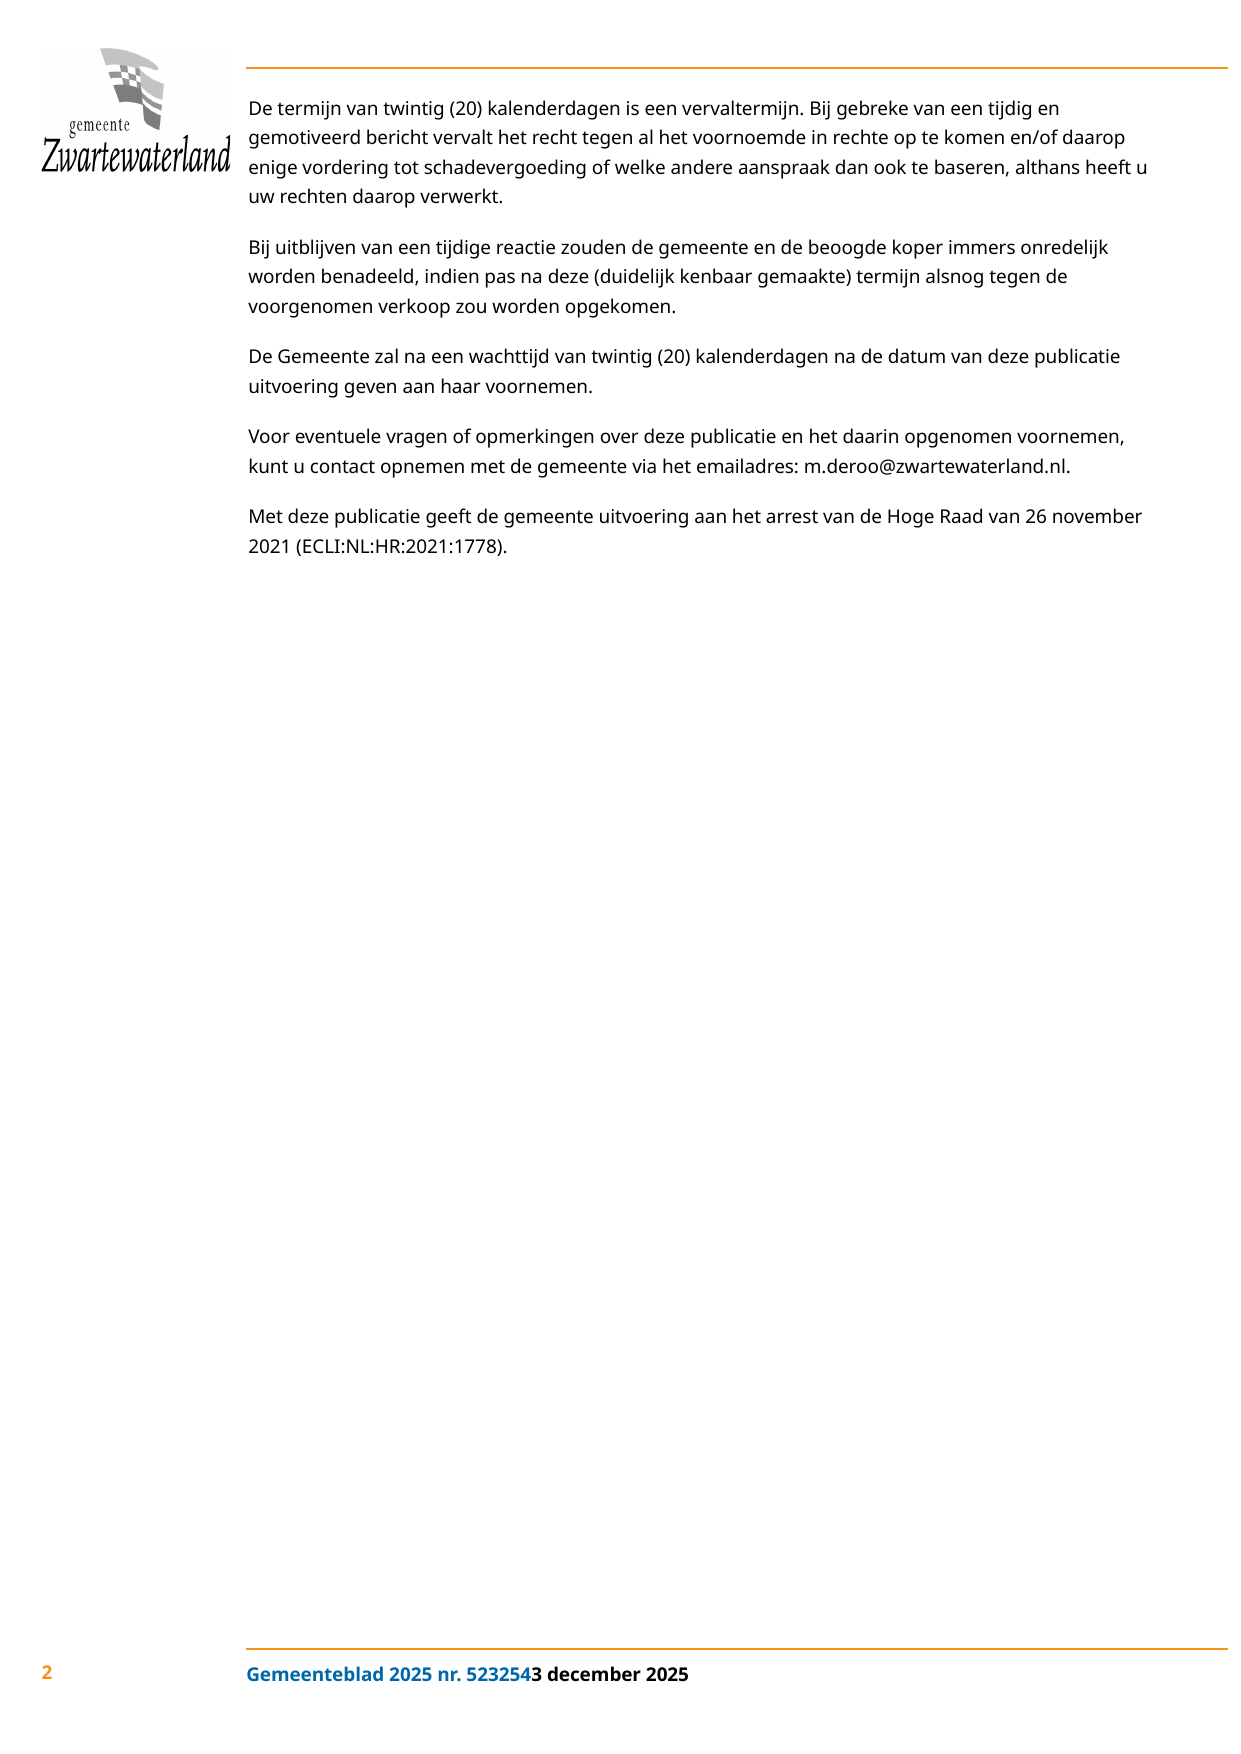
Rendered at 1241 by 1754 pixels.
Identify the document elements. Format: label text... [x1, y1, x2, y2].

picture [41, 47, 231, 172]
text Bij uitblijven van een tijdige reactie zouden de gemeente en de beoogde koper immers onredelijk worden benadeeld, indien pas na deze (duidelijk kenbaar gemaakte) termijn alsnog tegen de voorgenomen verkoop zou worden opgekomen. [248, 234, 1152, 319]
text De termijn van twintig (20) kalenderdagen is een vervaltermijn. Bij gebreke van een tijdig en gemotiveerd bericht vervalt het recht tegen al het voornoemde in rechte op te komen en/of daarop enige vordering tot schadevergoeding of welke andere aanspraak dan ook te baseren, althans heeft u uw rechten daarop verwerkt. [248, 95, 1152, 209]
text De Gemeente zal na een wachttijd van twintig (20) kalenderdagen na de datum van deze publicatie uitvoering geven aan haar voornemen. [248, 343, 1152, 399]
text Met deze publicatie geeft de gemeente uitvoering aan het arrest van de Hoge Raad van 26 november 2021 (ECLI:NL:HR:2021:1778). [248, 503, 1152, 559]
text Voor eventuele vragen of opmerkingen over deze publicatie en het daarin opgenomen voornemen, kunt u contact opnemen met de gemeente via het emailadres: m.deroo@zwartewaterland.nl. [248, 423, 1152, 479]
